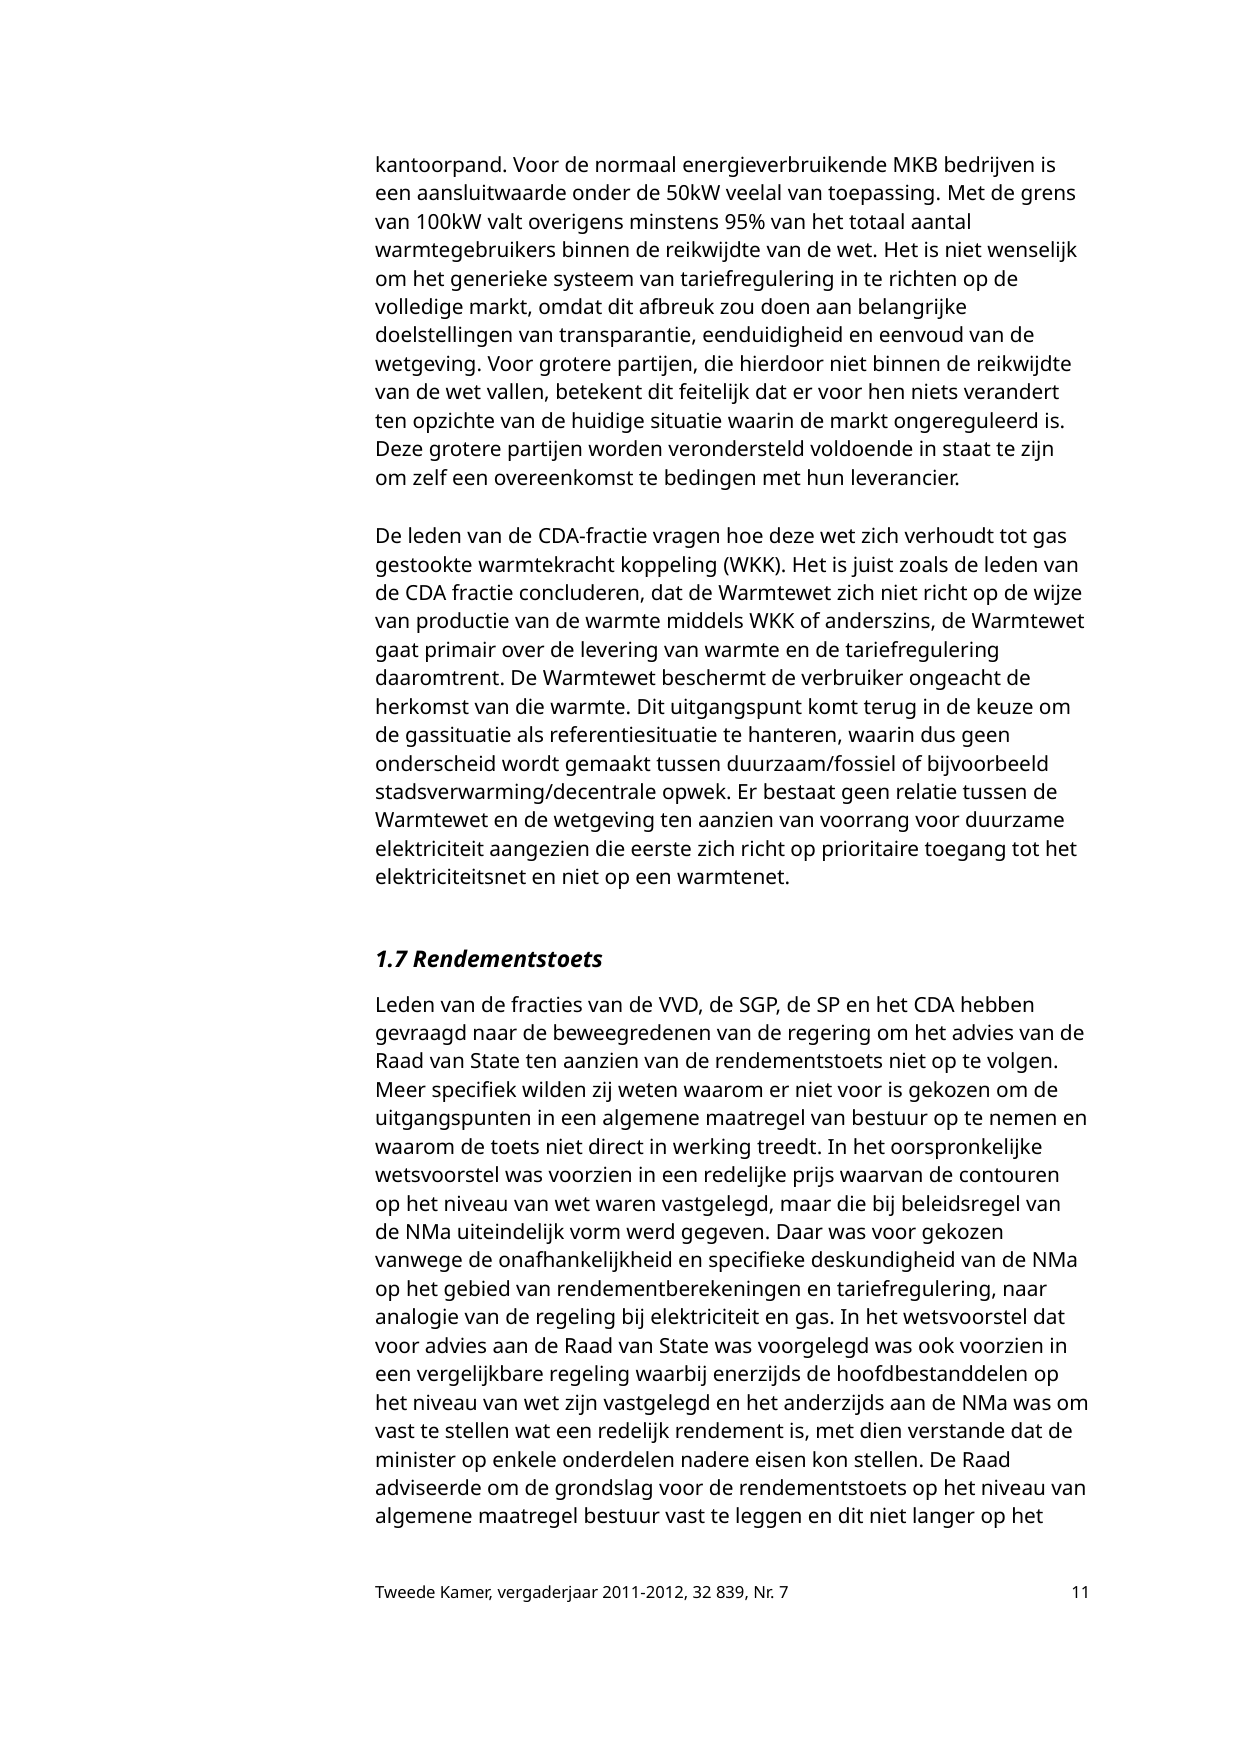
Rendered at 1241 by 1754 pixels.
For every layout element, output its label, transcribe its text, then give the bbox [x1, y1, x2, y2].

subtitle 1.7 Rendementstoets [375, 943, 1090, 975]
text De leden van de CDA-fractie vragen hoe deze wet zich verhoudt tot gas gestookte warmtekracht koppeling (WKK). Het is juist zoals de leden van de CDA fractie concluderen, dat de Warmtewet zich niet richt op de wijze van productie van de warmte middels WKK of anderszins, de Warmtewet gaat primair over de levering van warmte en de tariefregulering daaromtrent. De Warmtewet beschermt de verbruiker ongeacht de herkomst van die warmte. Dit uitgangspunt komt terug in de keuze om de gassituatie als referentiesituatie te hanteren, waarin dus geen onderscheid wordt gemaakt tussen duurzaam/fossiel of bijvoorbeeld stadsverwarming/decentrale opwek. Er bestaat geen relatie tussen de Warmtewet en de wetgeving ten aanzien van voorrang voor duurzame elektriciteit aangezien die eerste zich richt op prioritaire toegang tot het elektriciteitsnet en niet op een warmtenet. [375, 521, 1090, 891]
text Leden van de fracties van de VVD, de SGP, de SP en het CDA hebben gevraagd naar de beweegredenen van de regering om het advies van de Raad van State ten aanzien van de rendementstoets niet op te volgen. Meer specifiek wilden zij weten waarom er niet voor is gekozen om de uitgangspunten in een algemene maatregel van bestuur op te nemen en waarom de toets niet direct in werking treedt. In het oorspronkelijke wetsvoorstel was voorzien in een redelijke prijs waarvan de contouren op het niveau van wet waren vastgelegd, maar die bij beleidsregel van de NMa uiteindelijk vorm werd gegeven. Daar was voor gekozen vanwege de onafhankelijkheid en specifieke deskundigheid van de NMa op het gebied van rendementberekeningen en tariefregulering, naar analogie van de regeling bij elektriciteit en gas. In het wetsvoorstel dat voor advies aan de Raad van State was voorgelegd was ook voorzien in een vergelijkbare regeling waarbij enerzijds de hoofdbestanddelen op het niveau van wet zijn vastgelegd en het anderzijds aan de NMa was om vast te stellen wat een redelijk rendement is, met dien verstande dat de minister op enkele onderdelen nadere eisen kon stellen. De Raad adviseerde om de grondslag voor de rendementstoets op het niveau van algemene maatregel bestuur vast te leggen en dit niet langer op het [375, 990, 1090, 1530]
text kantoorpand. Voor de normaal energieverbruikende MKB bedrijven is een aansluitwaarde onder de 50kW veelal van toepassing. Met de grens van 100kW valt overigens minstens 95% van het totaal aantal warmtegebruikers binnen de reikwijdte van de wet. Het is niet wenselijk om het generieke systeem van tariefregulering in te richten op de volledige markt, omdat dit afbreuk zou doen aan belangrijke doelstellingen van transparantie, eenduidigheid en eenvoud van de wetgeving. Voor grotere partijen, die hierdoor niet binnen de reikwijdte van de wet vallen, betekent dit feitelijk dat er voor hen niets verandert ten opzichte van de huidige situatie waarin de markt ongereguleerd is. Deze grotere partijen worden verondersteld voldoende in staat te zijn om zelf een overeenkomst te bedingen met hun leverancier. [375, 150, 1090, 491]
